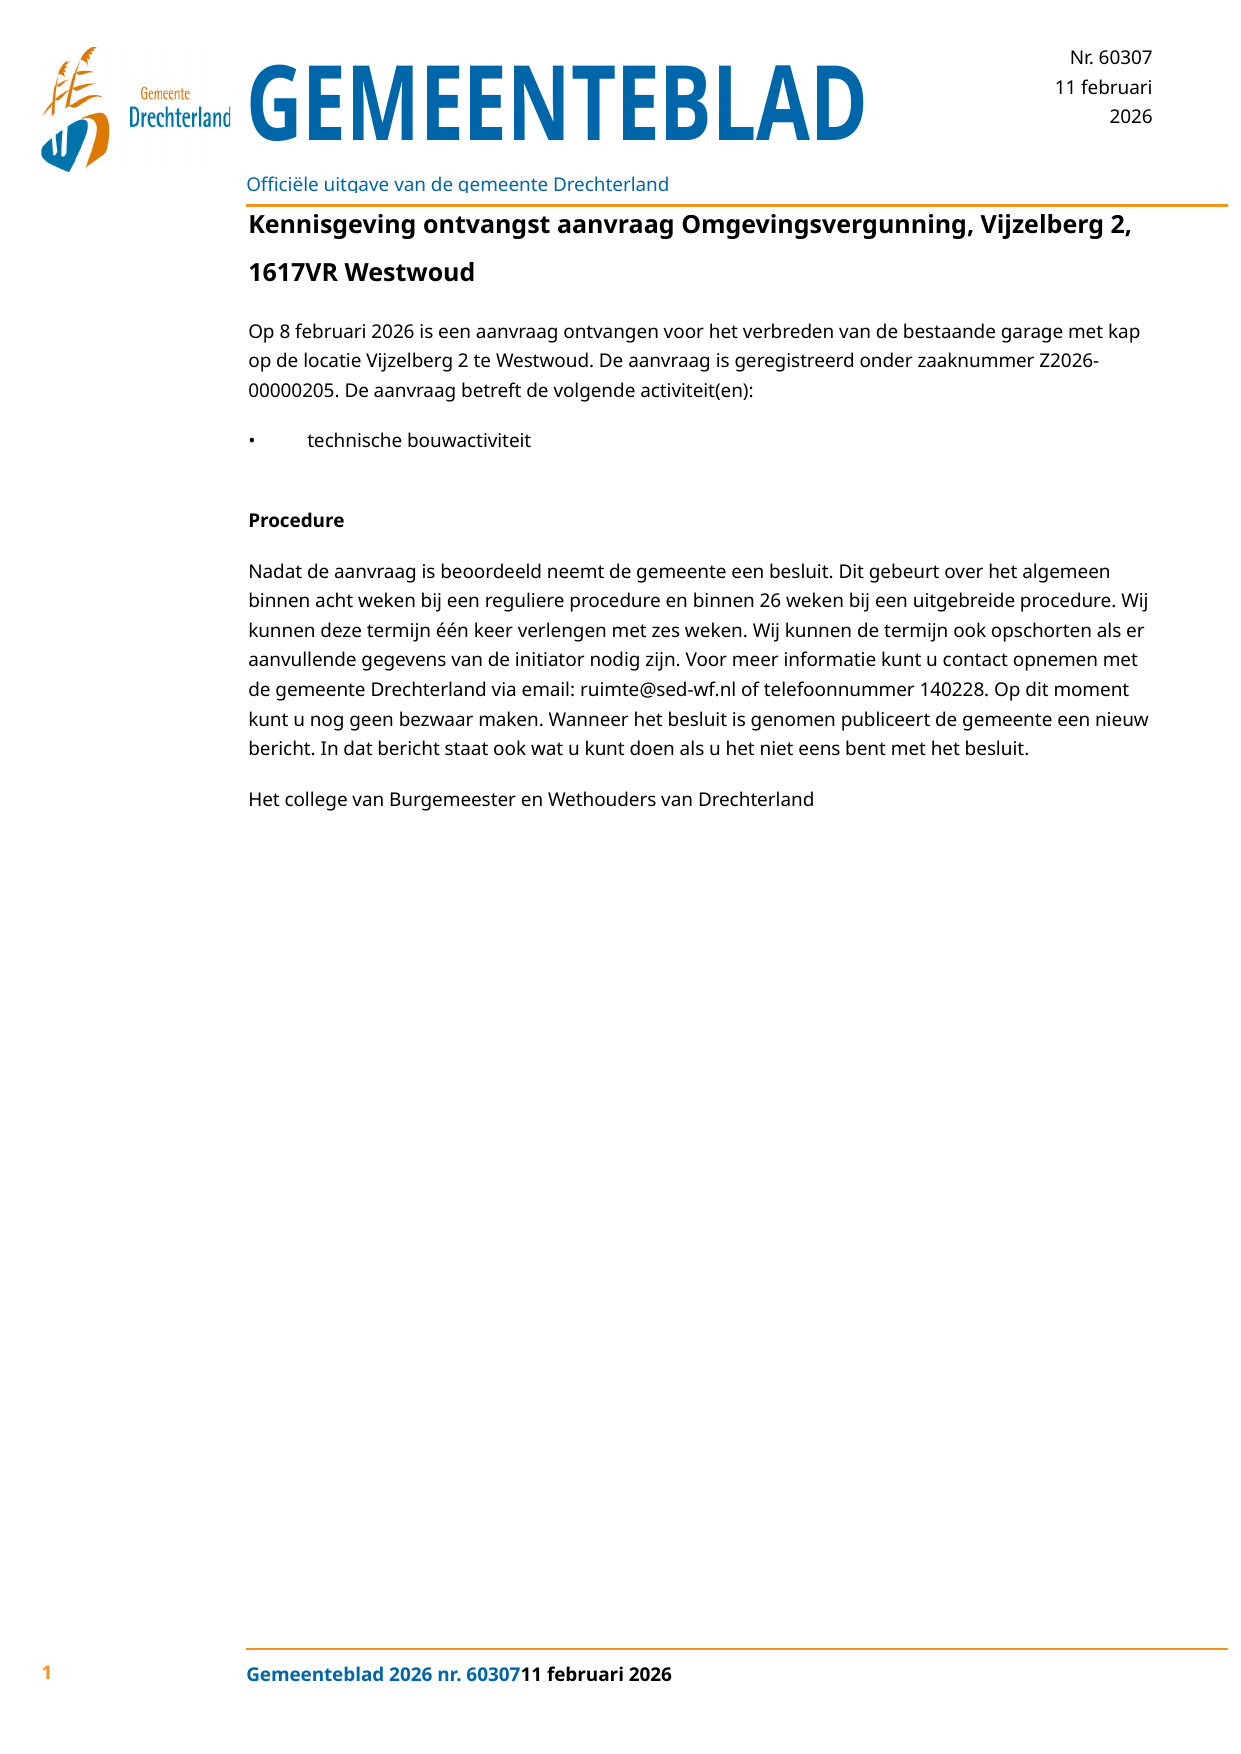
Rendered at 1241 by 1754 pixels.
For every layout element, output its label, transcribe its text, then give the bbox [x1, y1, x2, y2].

picture [41, 47, 231, 172]
picture [226, 115, 231, 124]
text Het college van Burgemeester en Wethouders van Drechterland [248, 786, 1152, 812]
text Nadat de aanvraag is beoordeeld neemt de gemeente een besluit. Dit gebeurt over het algemeen binnen acht weken bij een reguliere procedure en binnen 26 weken bij een uitgebreide procedure. Wij kunnen deze termijn één keer verlengen met zes weken. Wij kunnen de termijn ook opschorten als er aanvullende gegevens van de initiator nodig zijn. Voor meer informatie kunt u contact opnemen met de gemeente Drechterland via email: ruimte@sed-wf.nl of telefoonnummer 140228. Op dit moment kunt u nog geen bezwaar maken. Wanneer het besluit is genomen publiceert de gemeente een nieuw bericht. In dat bericht staat ook wat u kunt doen als u het niet eens bent met het besluit. [248, 558, 1152, 761]
list technische bouwactiviteit [248, 427, 1152, 453]
text Kennisgeving ontvangst aanvraag Omgevingsvergunning, Vijzelberg 2, 1617VR Westwoud [248, 207, 1152, 288]
text Op 8 februari 2026 is een aanvraag ontvangen voor het verbreden van de bestaande garage met kap op de locatie Vijzelberg 2 te Westwoud. De aanvraag is geregistreerd onder zaaknummer Z2026-00000205. De aanvraag betreft de volgende activiteit(en): [248, 318, 1152, 403]
text Procedure [248, 507, 1152, 533]
picture [41, 158, 64, 172]
